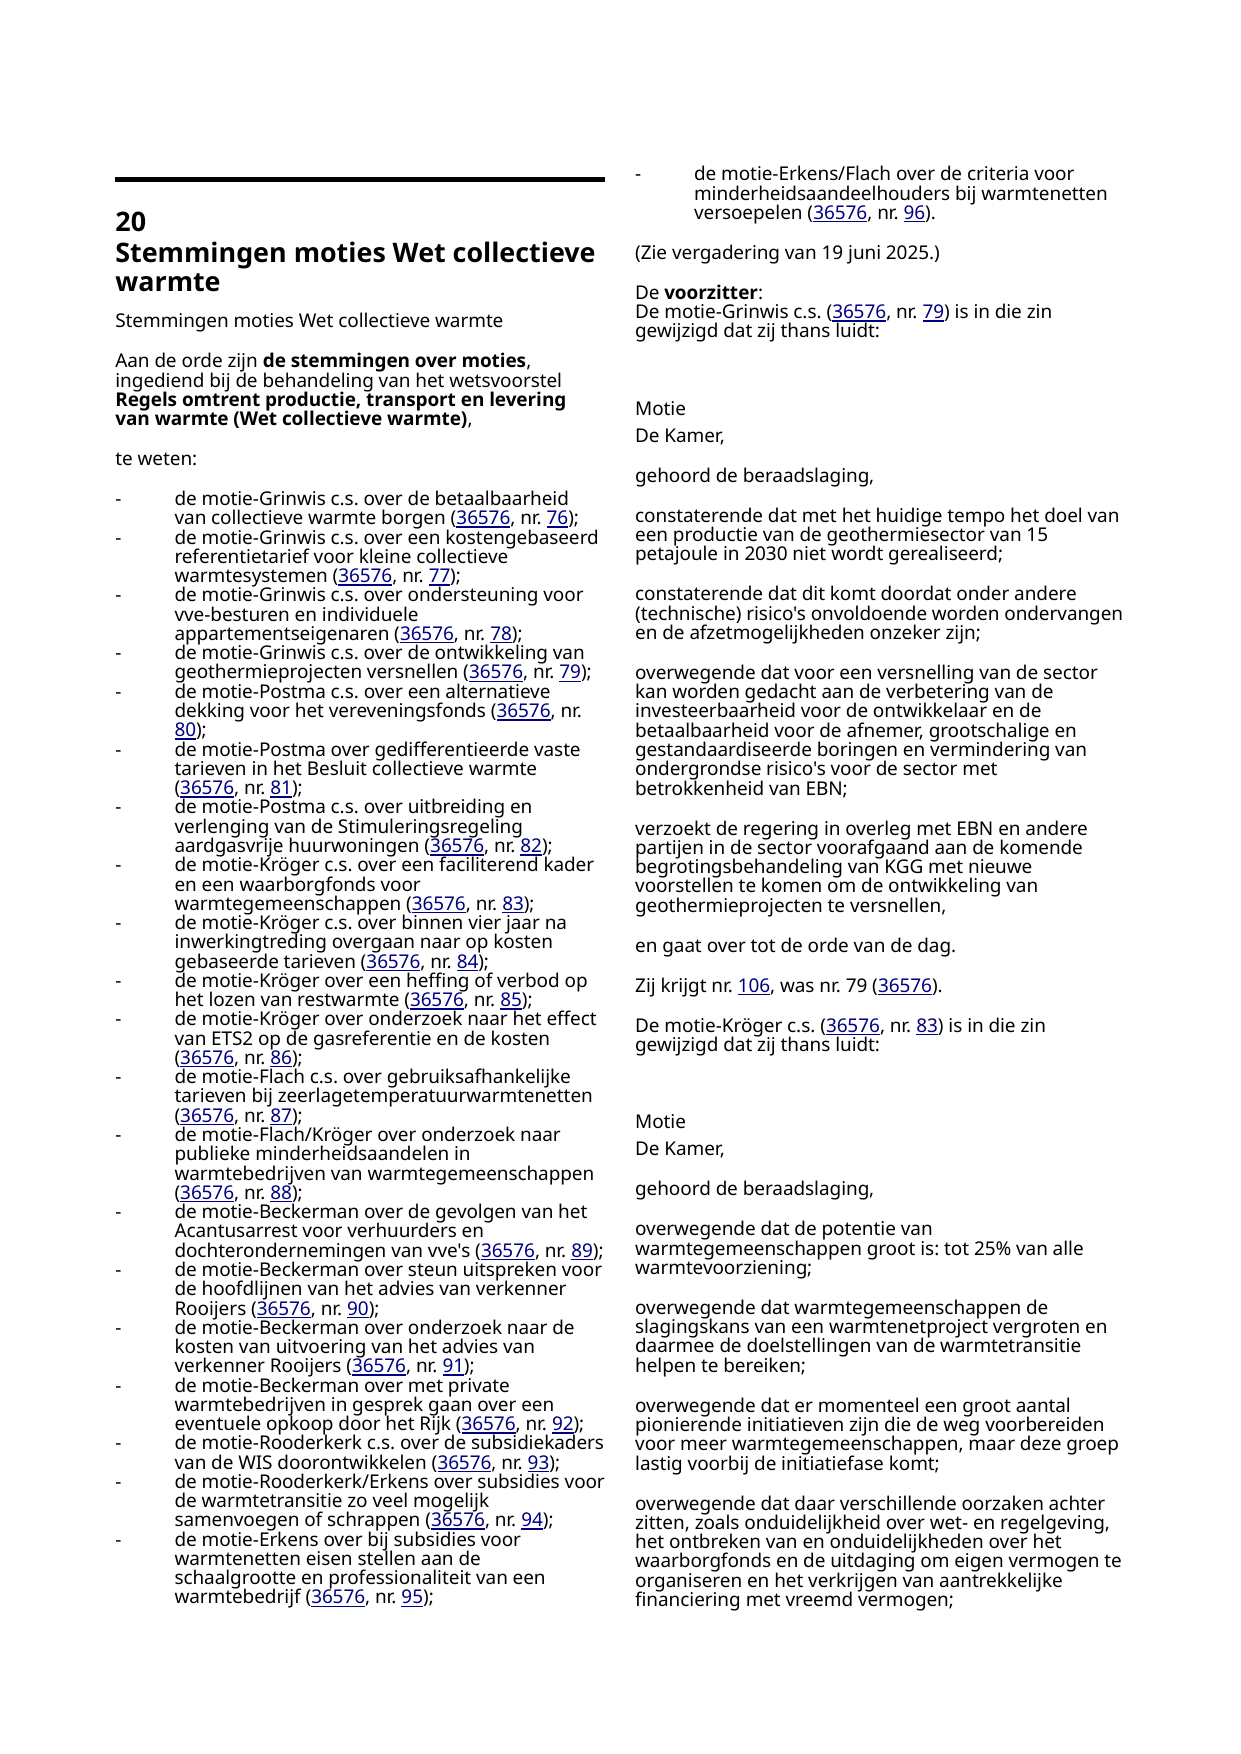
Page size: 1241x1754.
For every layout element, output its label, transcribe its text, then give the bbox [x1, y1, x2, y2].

text De voorzitter: [635, 284, 1125, 303]
text gehoord de beraadslaging, [635, 1180, 1125, 1200]
list de motie-Flach c.s. over gebruiksafhankelijke tarieven bij zeerlagetemperatuurwarmtenetten (36576, nr. 87); [115, 1068, 605, 1126]
text 20 [115, 203, 605, 239]
text Motie [635, 1109, 1125, 1134]
text De Kamer, [635, 427, 1125, 446]
text Zij krijgt nr. 106, was nr. 79 (36576). [635, 977, 1125, 996]
list de motie-Rooderkerk/Erkens over subsidies voor de warmtetransitie zo veel mogelijk samenvoegen of schrappen (36576, nr. 94); [115, 1473, 605, 1531]
list de motie-Grinwis c.s. over ondersteuning voor vve-besturen en individuele appartementseigenaren (36576, nr. 78); [115, 586, 605, 644]
text De Kamer, [635, 1140, 1125, 1160]
list de motie-Flach/Kröger over onderzoek naar publieke minderheidsaandelen in warmtebedrijven van warmtegemeenschappen (36576, nr. 88); [115, 1126, 605, 1203]
text Aan de orde zijn de stemmingen over moties, ingediend bij de behandeling van het wetsvoorstel Regels omtrent productie, transport en levering van warmte (Wet collectieve warmte), [115, 352, 605, 429]
list de motie-Beckerman over de gevolgen van het Acantusarrest voor verhuurders en dochterondernemingen van vve's (36576, nr. 89); [115, 1203, 605, 1261]
text verzoekt de regering in overleg met EBN en andere partijen in de sector voorafgaand aan de komende begrotingsbehandeling van KGG met nieuwe voorstellen te komen om de ontwikkeling van geothermieprojecten te versnellen, [635, 819, 1125, 916]
text Stemmingen moties Wet collectieve warmte [115, 312, 605, 332]
text constaterende dat met het huidige tempo het doel van een productie van de geothermiesector van 15 petajoule in 2030 niet wordt gerealiseerd; [635, 507, 1125, 565]
list de motie-Erkens over bij subsidies voor warmtenetten eisen stellen aan de schaalgrootte en professionaliteit van een warmtebedrijf (36576, nr. 95); [115, 1531, 605, 1608]
list de motie-Beckerman over met private warmtebedrijven in gesprek gaan over een eventuele opkoop door het Rijk (36576, nr. 92); [115, 1377, 605, 1434]
list de motie-Erkens/Flach over de criteria voor minderheidsaandeelhouders bij warmtenetten versoepelen (36576, nr. 96). [635, 165, 1125, 223]
text constaterende dat dit komt doordat onder andere (technische) risico's onvoldoende worden ondervangen en de afzetmogelijkheden onzeker zijn; [635, 585, 1125, 643]
text Motie [635, 395, 1125, 421]
list de motie-Kröger over een heffing of verbod op het lozen van restwarmte (36576, nr. 85); [115, 972, 605, 1010]
list de motie-Postma over gedifferentieerde vaste tarieven in het Besluit collectieve warmte (36576, nr. 81); [115, 741, 605, 798]
text overwegende dat de potentie van warmtegemeenschappen groot is: tot 25% van alle warmtevoorziening; [635, 1220, 1125, 1278]
list de motie-Postma c.s. over een alternatieve dekking voor het vereveningsfonds (36576, nr. 80); [115, 683, 605, 741]
list de motie-Grinwis c.s. over de ontwikkeling van geothermieprojecten versnellen (36576, nr. 79); [115, 644, 605, 683]
list de motie-Kröger c.s. over binnen vier jaar na inwerkingtreding overgaan naar op kosten gebaseerde tarieven (36576, nr. 84); [115, 914, 605, 972]
list de motie-Kröger over onderzoek naar het effect van ETS2 op de gasreferentie en de kosten (36576, nr. 86); [115, 1010, 605, 1068]
list de motie-Grinwis c.s. over de betaalbaarheid van collectieve warmte borgen (36576, nr. 76); [115, 490, 605, 529]
list de motie-Postma c.s. over uitbreiding en verlenging van de Stimuleringsregeling aardgasvrije huurwoningen (36576, nr. 82); [115, 798, 605, 856]
list de motie-Kröger c.s. over een faciliterend kader en een waarborgfonds voor warmtegemeenschappen (36576, nr. 83); [115, 856, 605, 914]
text gehoord de beraadslaging, [635, 467, 1125, 486]
list de motie-Grinwis c.s. over een kostengebaseerd referentietarief voor kleine collectieve warmtesystemen (36576, nr. 77); [115, 529, 605, 586]
text overwegende dat er momenteel een groot aantal pionierende initiatieven zijn die de weg voorbereiden voor meer warmtegemeenschappen, maar deze groep lastig voorbij de initiatiefase komt; [635, 1397, 1125, 1474]
text overwegende dat warmtegemeenschappen de slagingskans van een warmtenetproject vergroten en daarmee de doelstellingen van de warmtetransitie helpen te bereiken; [635, 1299, 1125, 1376]
text overwegende dat voor een versnelling van de sector kan worden gedacht aan de verbetering van de investeerbaarheid voor de ontwikkelaar en de betaalbaarheid voor de afnemer, grootschalige en gestandaardiseerde boringen en vermindering van ondergrondse risico's voor de sector met betrokkenheid van EBN; [635, 664, 1125, 799]
text De motie-Kröger c.s. (36576, nr. 83) is in die zin gewijzigd dat zij thans luidt: [635, 1017, 1125, 1055]
text Stemmingen moties Wet collectieve warmte [115, 239, 605, 312]
list de motie-Beckerman over onderzoek naar de kosten van uitvoering van het advies van verkenner Rooijers (36576, nr. 91); [115, 1319, 605, 1377]
text De motie-Grinwis c.s. (36576, nr. 79) is in die zin gewijzigd dat zij thans luidt: [635, 303, 1125, 342]
text en gaat over tot de orde van de dag. [635, 937, 1125, 956]
text overwegende dat daar verschillende oorzaken achter zitten, zoals onduidelijkheid over wet- en regelgeving, het ontbreken van en onduidelijkheden over het waarborgfonds en de uitdaging om eigen vermogen te organiseren en het verkrijgen van aantrekkelijke financiering met vreemd vermogen; [635, 1494, 1125, 1610]
text (Zie vergadering van 19 juni 2025.) [635, 244, 1125, 263]
list de motie-Beckerman over steun uitspreken voor de hoofdlijnen van het advies van verkenner Rooijers (36576, nr. 90); [115, 1261, 605, 1319]
list de motie-Rooderkerk c.s. over de subsidiekaders van de WIS doorontwikkelen (36576, nr. 93); [115, 1434, 605, 1473]
text te weten: [115, 450, 605, 469]
